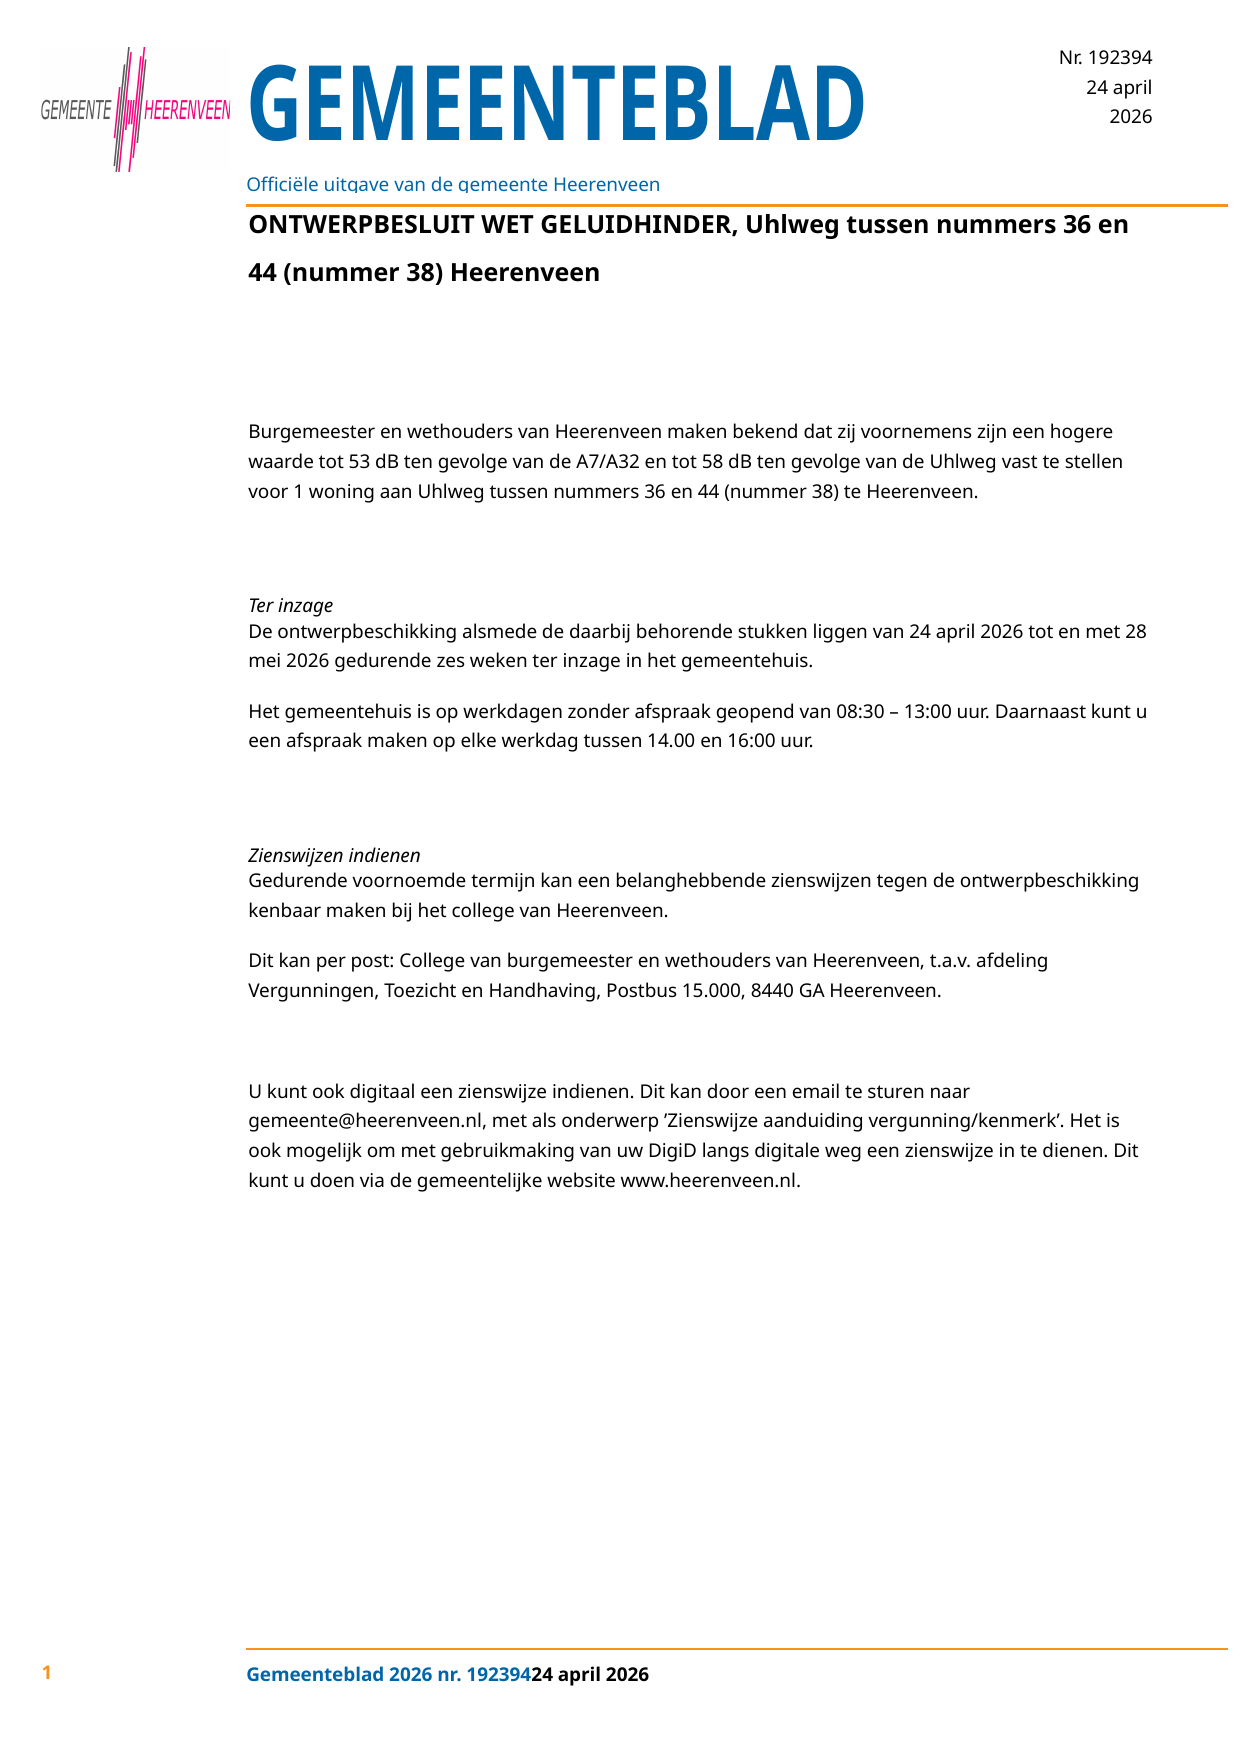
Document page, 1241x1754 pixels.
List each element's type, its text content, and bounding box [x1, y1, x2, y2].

text ONTWERPBESLUIT WET GELUIDHINDER, Uhlweg tussen nummers 36 en 44 (nummer 38) Heerenveen [248, 207, 1152, 288]
text U kunt ook digitaal een zienswijze indienen. Dit kan door een email te sturen naar gemeente@heerenveen.nl, met als onderwerp ’Zienswijze aanduiding vergunning/kenmerk’. Het is ook mogelijk om met gebruikmaking van uw DigiD langs digitale weg een zienswijze in te dienen. Dit kunt u doen via de gemeentelijke website www.heerenveen.nl. [248, 1078, 1152, 1193]
text Burgemeester en wethouders van Heerenveen maken bekend dat zij voornemens zijn een hogere waarde tot 53 dB ten gevolge van de A7/A32 en tot 58 dB ten gevolge van de Uhlweg vast te stellen voor 1 woning aan Uhlweg tussen nummers 36 en 44 (nummer 38) te Heerenveen. [248, 419, 1152, 504]
text Gedurende voornoemde termijn kan een belanghebbende zienswijzen tegen de ontwerpbeschikking kenbaar maken bij het college van Heerenveen. [248, 868, 1152, 923]
picture [41, 47, 231, 172]
text Ter inzage [248, 592, 1152, 618]
text Dit kan per post: College van burgemeester en wethouders van Heerenveen, t.a.v. afdeling Vergunningen, Toezicht en Handhaving, Postbus 15.000, 8440 GA Heerenveen. [248, 948, 1152, 1003]
text De ontwerpbeschikking alsmede de daarbij behorende stukken liggen van 24 april 2026 tot en met 28 mei 2026 gedurende zes weken ter inzage in het gemeentehuis. [248, 618, 1152, 673]
text Zienswijzen indienen [248, 842, 1152, 868]
text Het gemeentehuis is op werkdagen zonder afspraak geopend van 08:30 – 13:00 uur. Daarnaast kunt u een afspraak maken op elke werkdag tussen 14.00 en 16:00 uur. [248, 698, 1152, 753]
